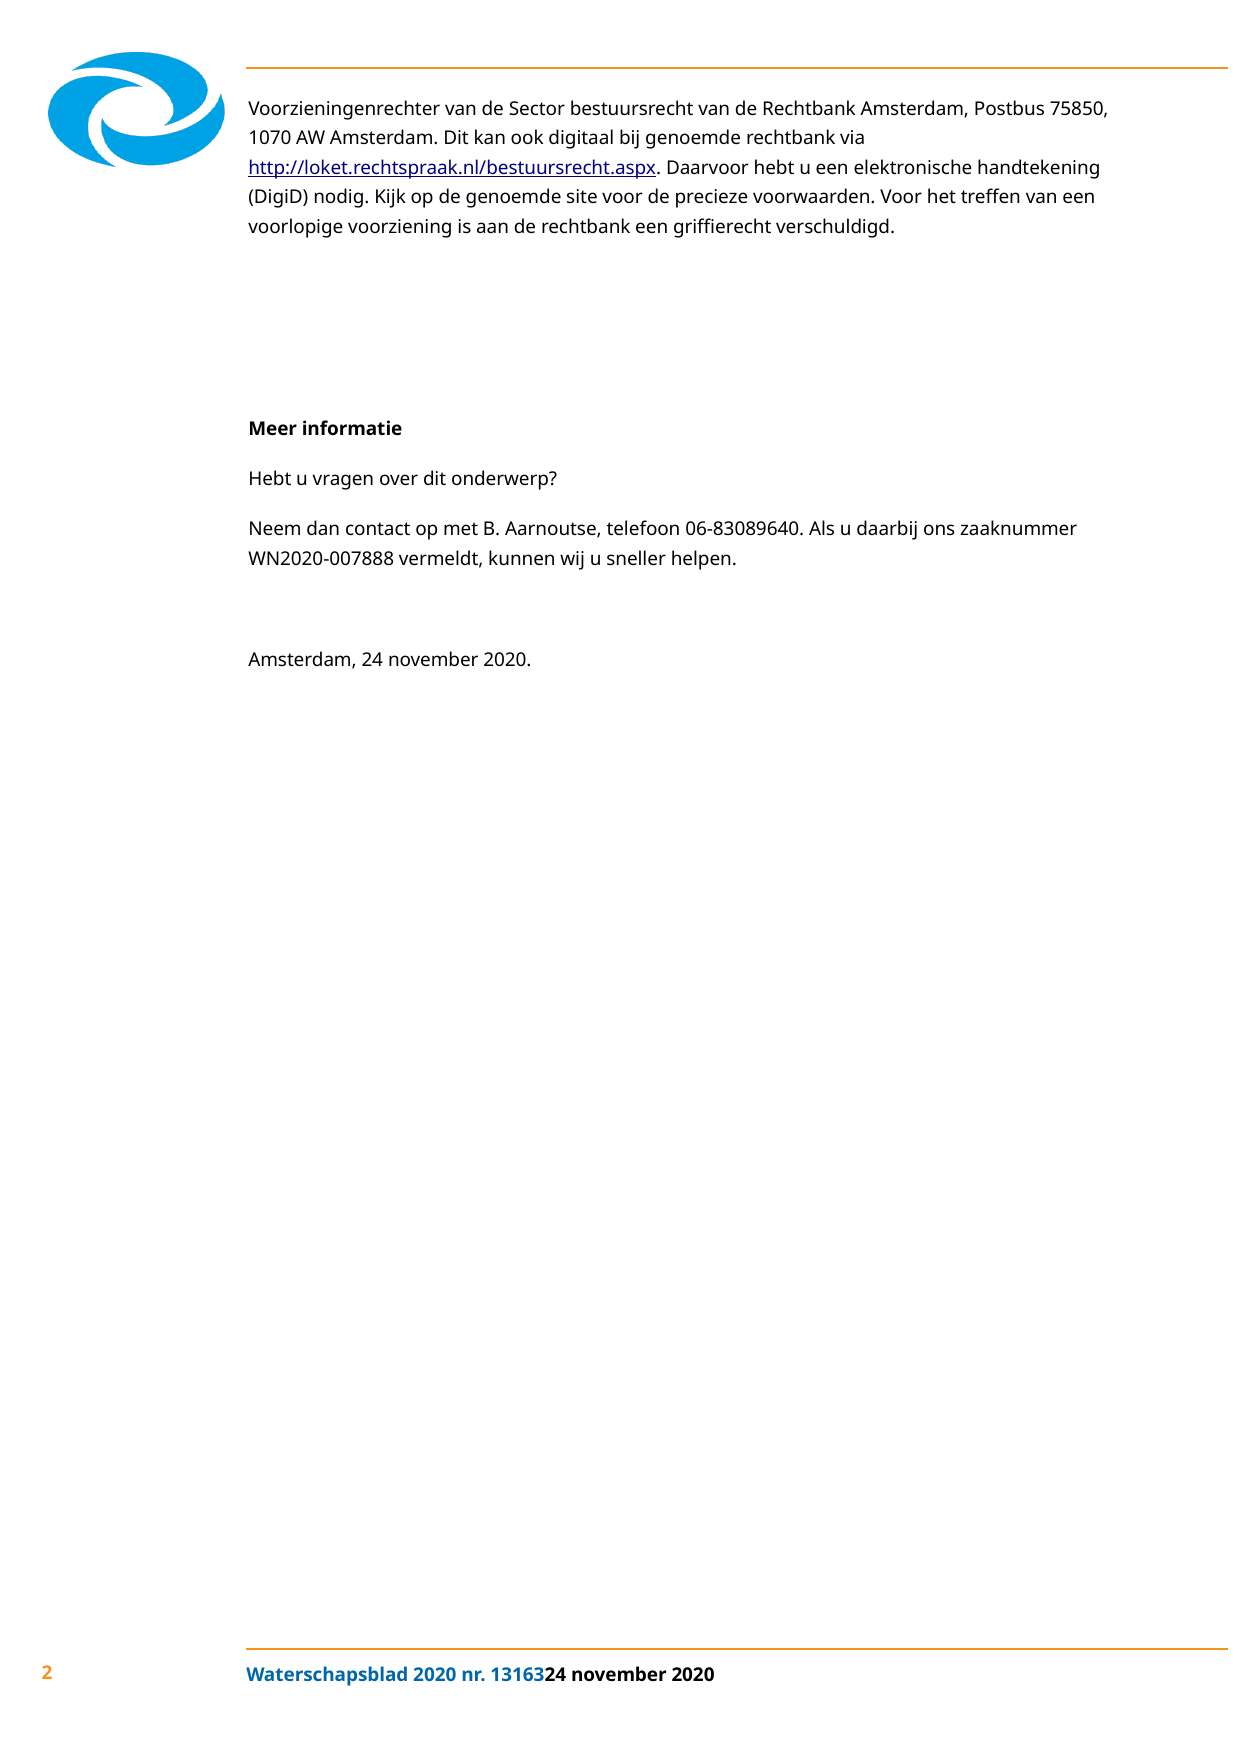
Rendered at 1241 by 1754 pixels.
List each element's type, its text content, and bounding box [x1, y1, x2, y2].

text Voorzieningenrechter van de Sector bestuursrecht van de Rechtbank Amsterdam, Postbus 75850, 1070 AW Amsterdam. Dit kan ook digitaal bij genoemde rechtbank via http://loket.rechtspraak.nl/bestuursrecht.aspx. Daarvoor hebt u een elektronische handtekening (DigiD) nodig. Kijk op de genoemde site voor de precieze voorwaarden. Voor het treffen van een voorlopige voorziening is aan de rechtbank een griffierecht verschuldigd. [248, 95, 1152, 239]
picture [41, 47, 231, 172]
text Meer informatie [248, 415, 1152, 441]
text Amsterdam, 24 november 2020. [248, 646, 1152, 672]
text Neem dan contact op met B. Aarnoutse, telefoon 06-83089640. Als u daarbij ons zaaknummer WN2020-007888 vermeldt, kunnen wij u sneller helpen. [248, 516, 1152, 571]
text Hebt u vragen over dit onderwerp? [248, 465, 1152, 491]
